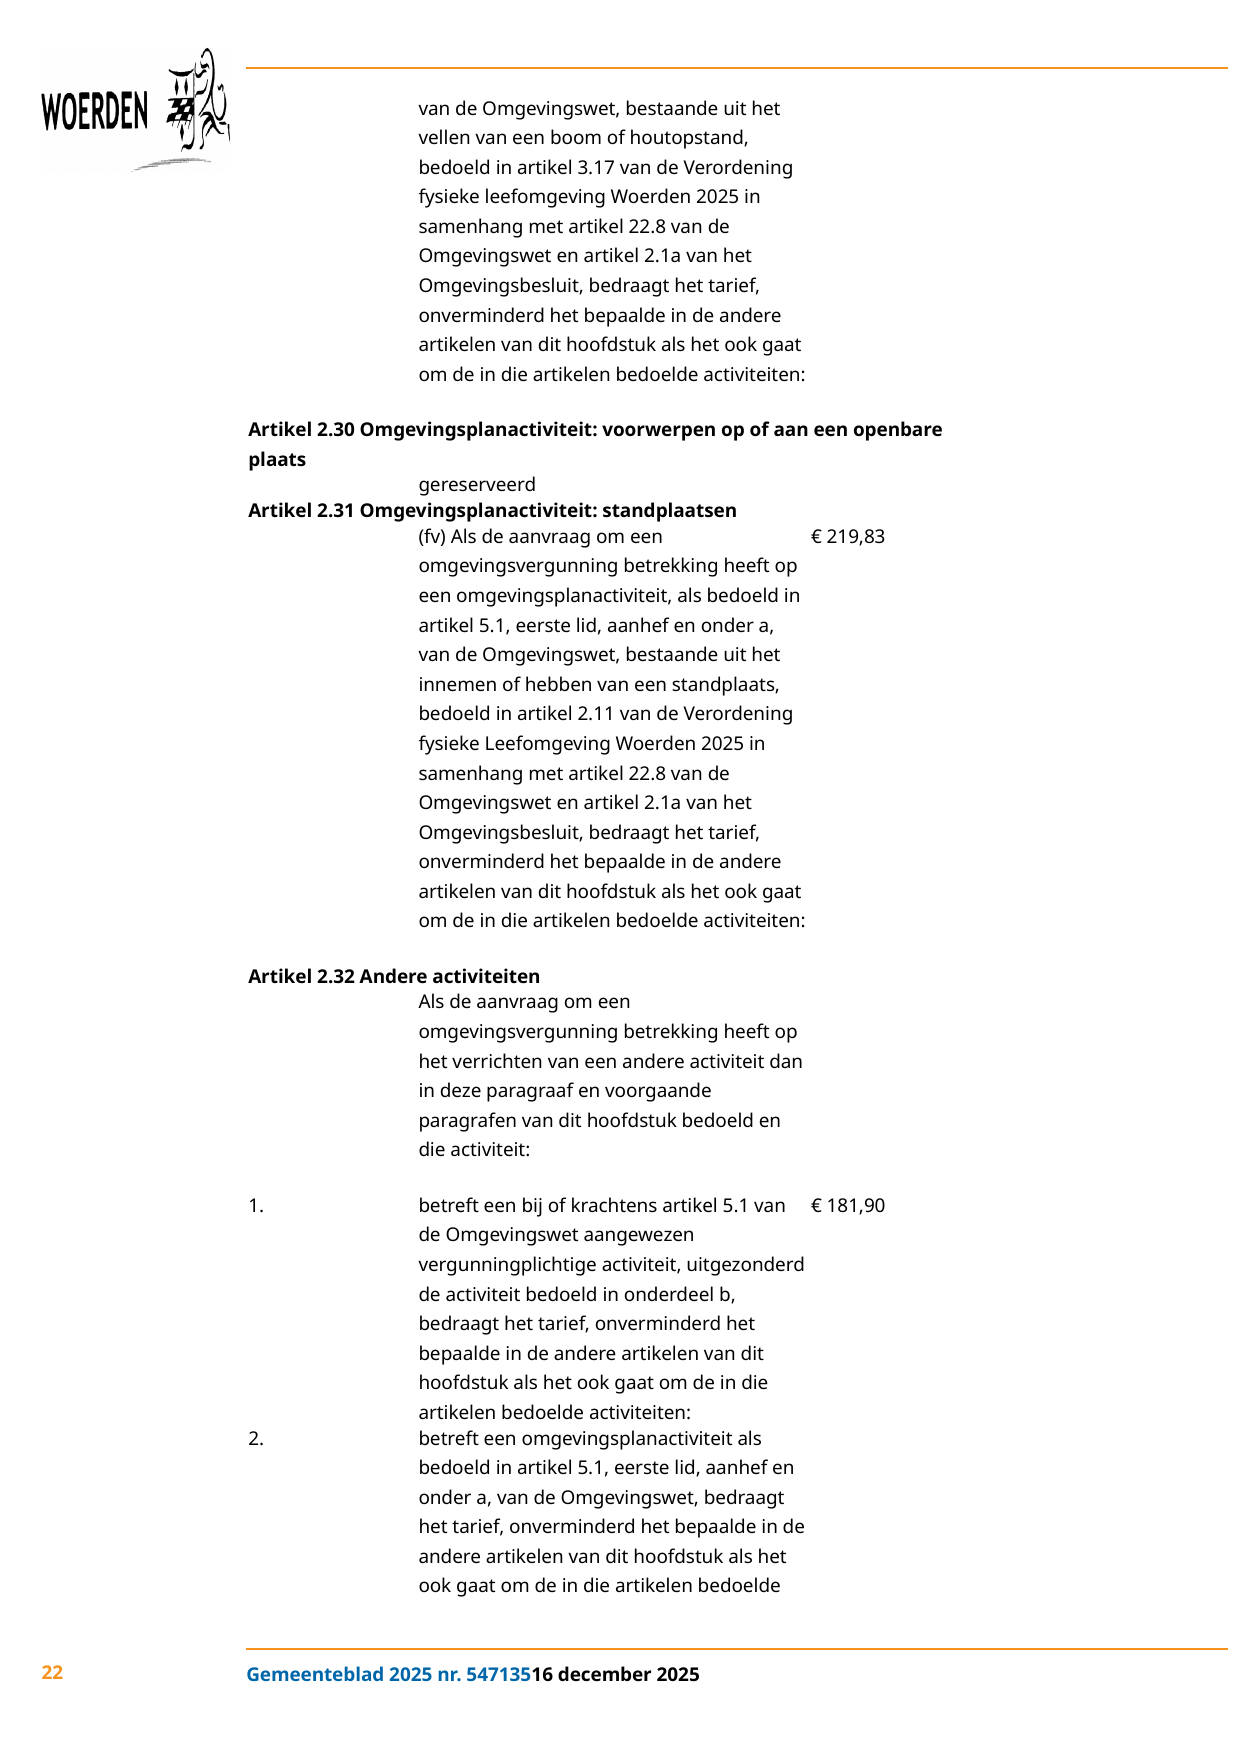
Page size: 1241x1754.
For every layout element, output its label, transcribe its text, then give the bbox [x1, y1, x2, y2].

table_cell (fv) Als de aanvraag om een omgevingsvergunning betrekking heeft op een omgevingsplanactiviteit, als bedoeld in artikel 5.1, eerste lid, aanhef en onder a, van de Omgevingswet, bestaande uit het innemen of hebben van een standplaats, bedoeld in artikel 2.11 van de Verordening fysieke Leefomgeving Woerden 2025 in samenhang met artikel 22.8 van de Omgevingswet en artikel 2.1a van het Omgevingsbesluit, bedraagt het tarief, onverminderd het bepaalde in de andere artikelen van dit hoofdstuk als het ook gaat om de in die artikelen bedoelde activiteiten: [418, 523, 811, 963]
table_cell 2. [248, 1425, 418, 1598]
table_cell € 219,83 [811, 523, 981, 963]
table_cell [248, 472, 418, 497]
table_cell [981, 989, 1152, 1192]
table_cell 1. [248, 1192, 418, 1425]
table_cell [248, 95, 418, 416]
table_cell van de Omgevingswet, bestaande uit het vellen van een boom of houtopstand, bedoeld in artikel 3.17 van de Verordening fysieke leefomgeving Woerden 2025 in samenhang met artikel 22.8 van de Omgevingswet en artikel 2.1a van het Omgevingsbesluit, bedraagt het tarief, onverminderd het bepaalde in de andere artikelen van dit hoofdstuk als het ook gaat om de in die artikelen bedoelde activiteiten: [418, 95, 811, 416]
table_cell [981, 523, 1152, 963]
table_cell [981, 1192, 1152, 1425]
table_cell [811, 95, 981, 416]
table_cell [811, 1425, 981, 1598]
table_cell [811, 472, 981, 497]
table_cell gereserveerd [418, 472, 811, 497]
table_cell [248, 523, 418, 963]
table_cell Artikel 2.32 Andere activiteiten [248, 963, 981, 989]
table_cell Artikel 2.30 Omgevingsplanactiviteit: voorwerpen op of aan een openbare plaats [248, 416, 981, 472]
table_cell [981, 95, 1152, 416]
table_cell Artikel 2.31 Omgevingsplanactiviteit: standplaatsen [248, 498, 981, 523]
table_cell Als de aanvraag om een omgevingsvergunning betrekking heeft op het verrichten van een andere activiteit dan in deze paragraaf en voorgaande paragrafen van dit hoofdstuk bedoeld en die activiteit: [418, 989, 811, 1192]
table_cell [981, 1425, 1152, 1598]
table_cell € 181,90 [811, 1192, 981, 1425]
table_cell [248, 989, 418, 1192]
table_cell betreft een bij of krachtens artikel 5.1 van de Omgevingswet aangewezen vergunningplichtige activiteit, uitgezonderd de activiteit bedoeld in onderdeel b, bedraagt het tarief, onverminderd het bepaalde in de andere artikelen van dit hoofdstuk als het ook gaat om de in die artikelen bedoelde activiteiten: [418, 1192, 811, 1425]
table_cell [811, 989, 981, 1192]
picture [41, 47, 231, 172]
table_cell betreft een omgevingsplanactiviteit als bedoeld in artikel 5.1, eerste lid, aanhef en onder a, van de Omgevingswet, bedraagt het tarief, onverminderd het bepaalde in de andere artikelen van dit hoofdstuk als het ook gaat om de in die artikelen bedoelde [418, 1425, 811, 1598]
table_cell [981, 472, 1152, 497]
